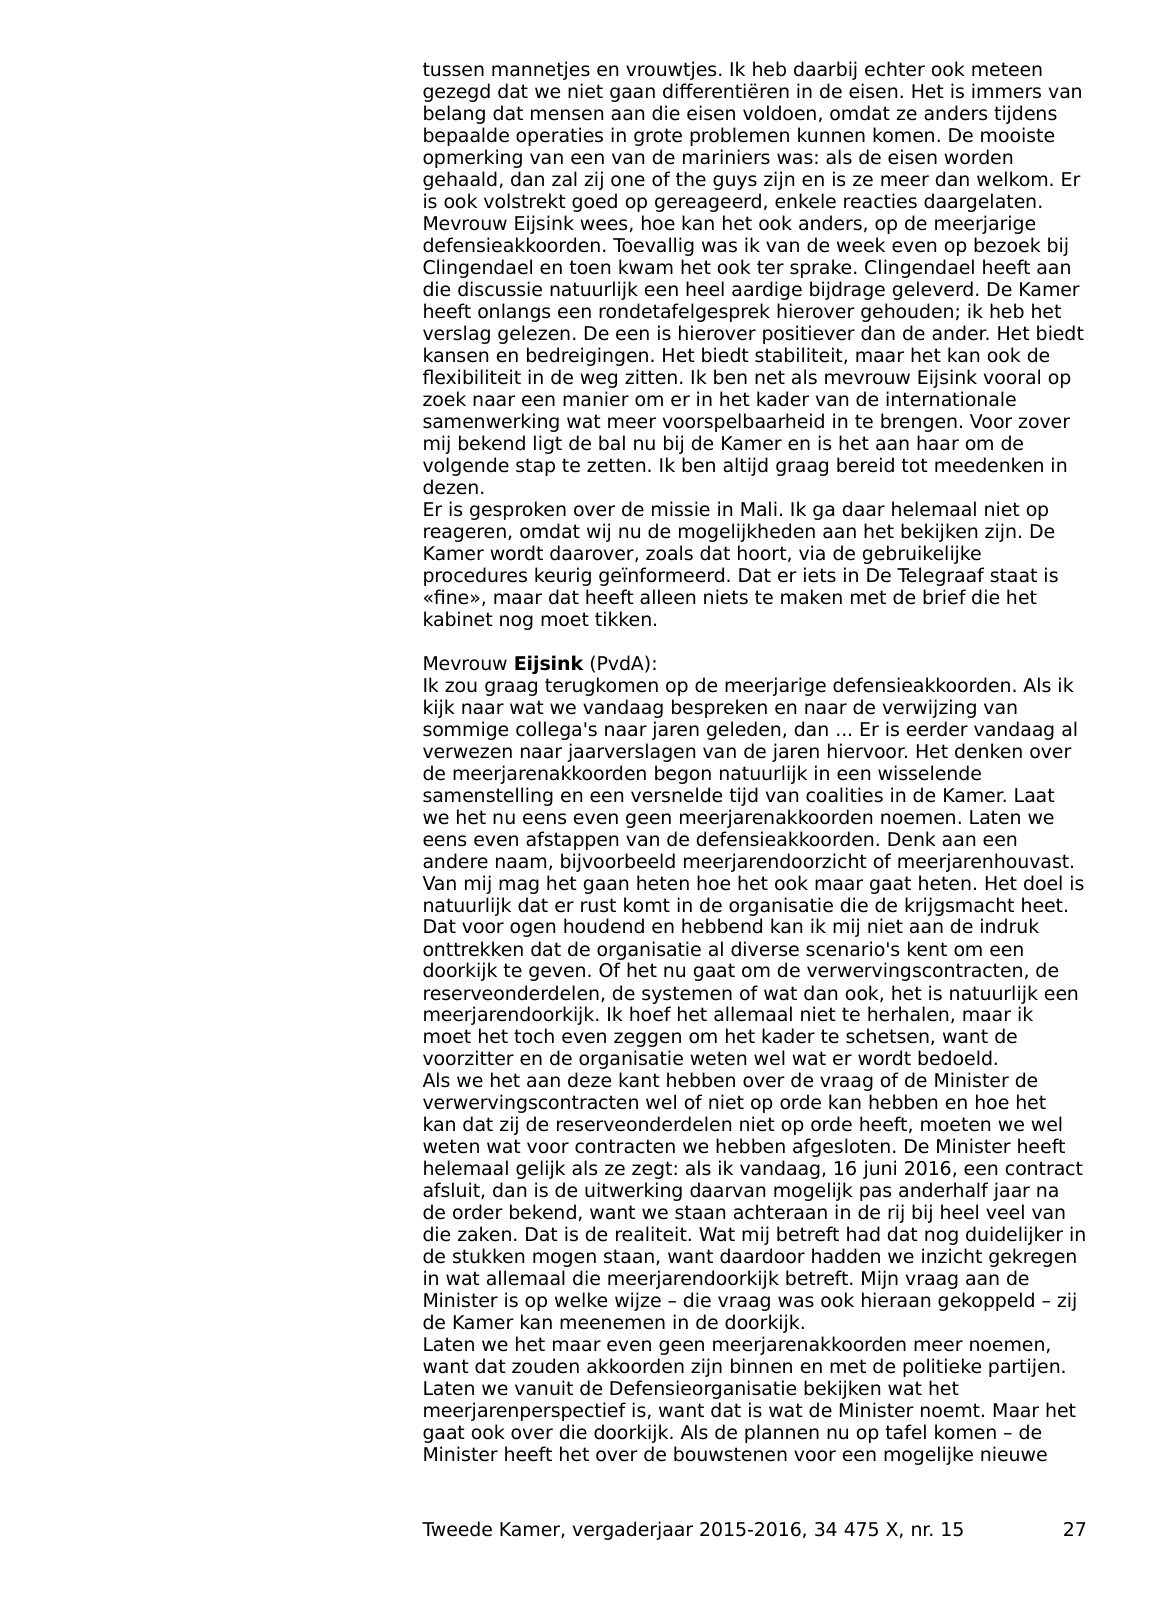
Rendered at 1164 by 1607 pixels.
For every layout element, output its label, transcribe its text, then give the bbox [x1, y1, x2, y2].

text Ik zou graag terugkomen op de meerjarige defensieakkoorden. Als ik kijk naar wat we vandaag bespreken en naar de verwijzing van sommige collega's naar jaren geleden, dan ... Er is eerder vandaag al verwezen naar jaarverslagen van de jaren hiervoor. Het denken over de meerjarenakkoorden begon natuurlijk in een wisselende samenstelling en een versnelde tijd van coalities in de Kamer. Laat we het nu eens even geen meerjarenakkoorden noemen. Laten we eens even afstappen van de defensieakkoorden. Denk aan een andere naam, bijvoorbeeld meerjarendoorzicht of meerjarenhouvast. Van mij mag het gaan heten hoe het ook maar gaat heten. Het doel is natuurlijk dat er rust komt in de organisatie die de krijgsmacht heet. Dat voor ogen houdend en hebbend kan ik mij niet aan de indruk onttrekken dat de organisatie al diverse scenario's kent om een doorkijk te geven. Of het nu gaat om de verwervingscontracten, de reserveonderdelen, de systemen of wat dan ook, het is natuurlijk een meerjarendoorkijk. Ik hoef het allemaal niet te herhalen, maar ik moet het toch even zeggen om het kader te schetsen, want de voorzitter en de organisatie weten wel wat er wordt bedoeld. [422, 675, 1087, 1070]
text Er is gesproken over de missie in Mali. Ik ga daar helemaal niet op reageren, omdat wij nu de mogelijkheden aan het bekijken zijn. De Kamer wordt daarover, zoals dat hoort, via de gebruikelijke procedures keurig geïnformeerd. Dat er iets in De Telegraaf staat is «fine», maar dat heeft alleen niets te maken met de brief die het kabinet nog moet tikken. [422, 499, 1087, 631]
text Mevrouw Eijsink wees, hoe kan het ook anders, op de meerjarige defensieakkoorden. Toevallig was ik van de week even op bezoek bij Clingendael en toen kwam het ook ter sprake. Clingendael heeft aan die discussie natuurlijk een heel aardige bijdrage geleverd. De Kamer heeft onlangs een rondetafelgesprek hierover gehouden; ik heb het verslag gelezen. De een is hierover positiever dan de ander. Het biedt kansen en bedreigingen. Het biedt stabiliteit, maar het kan ook de flexibiliteit in de weg zitten. Ik ben net als mevrouw Eijsink vooral op zoek naar een manier om er in het kader van de internationale samenwerking wat meer voorspelbaarheid in te brengen. Voor zover mij bekend ligt de bal nu bij de Kamer en is het aan haar om de volgende stap te zetten. Ik ben altijd graag bereid tot meedenken in dezen. [422, 213, 1087, 499]
text Als we het aan deze kant hebben over de vraag of de Minister de verwervingscontracten wel of niet op orde kan hebben en hoe het kan dat zij de reserveonderdelen niet op orde heeft, moeten we wel weten wat voor contracten we hebben afgesloten. De Minister heeft helemaal gelijk als ze zegt: als ik vandaag, 16 juni 2016, een contract afsluit, dan is de uitwerking daarvan mogelijk pas anderhalf jaar na de order bekend, want we staan achteraan in de rij bij heel veel van die zaken. Dat is de realiteit. Wat mij betreft had dat nog duidelijker in de stukken mogen staan, want daardoor hadden we inzicht gekregen in wat allemaal die meerjarendoorkijk betreft. Mijn vraag aan de Minister is op welke wijze – die vraag was ook hieraan gekoppeld – zij de Kamer kan meenemen in de doorkijk. [422, 1070, 1087, 1334]
text tussen mannetjes en vrouwtjes. Ik heb daarbij echter ook meteen gezegd dat we niet gaan differentiëren in de eisen. Het is immers van belang dat mensen aan die eisen voldoen, omdat ze anders tijdens bepaalde operaties in grote problemen kunnen komen. De mooiste opmerking van een van de mariniers was: als de eisen worden gehaald, dan zal zij one of the guys zijn en is ze meer dan welkom. Er is ook volstrekt goed op gereageerd, enkele reacties daargelaten. [422, 59, 1087, 213]
text Mevrouw Eijsink (PvdA): [422, 653, 1087, 675]
text Laten we het maar even geen meerjarenakkoorden meer noemen, want dat zouden akkoorden zijn binnen en met de politieke partijen. Laten we vanuit de Defensieorganisatie bekijken wat het meerjarenperspectief is, want dat is wat de Minister noemt. Maar het gaat ook over die doorkijk. Als de plannen nu op tafel komen – de Minister heeft het over de bouwstenen voor een mogelijke nieuwe [422, 1334, 1087, 1466]
